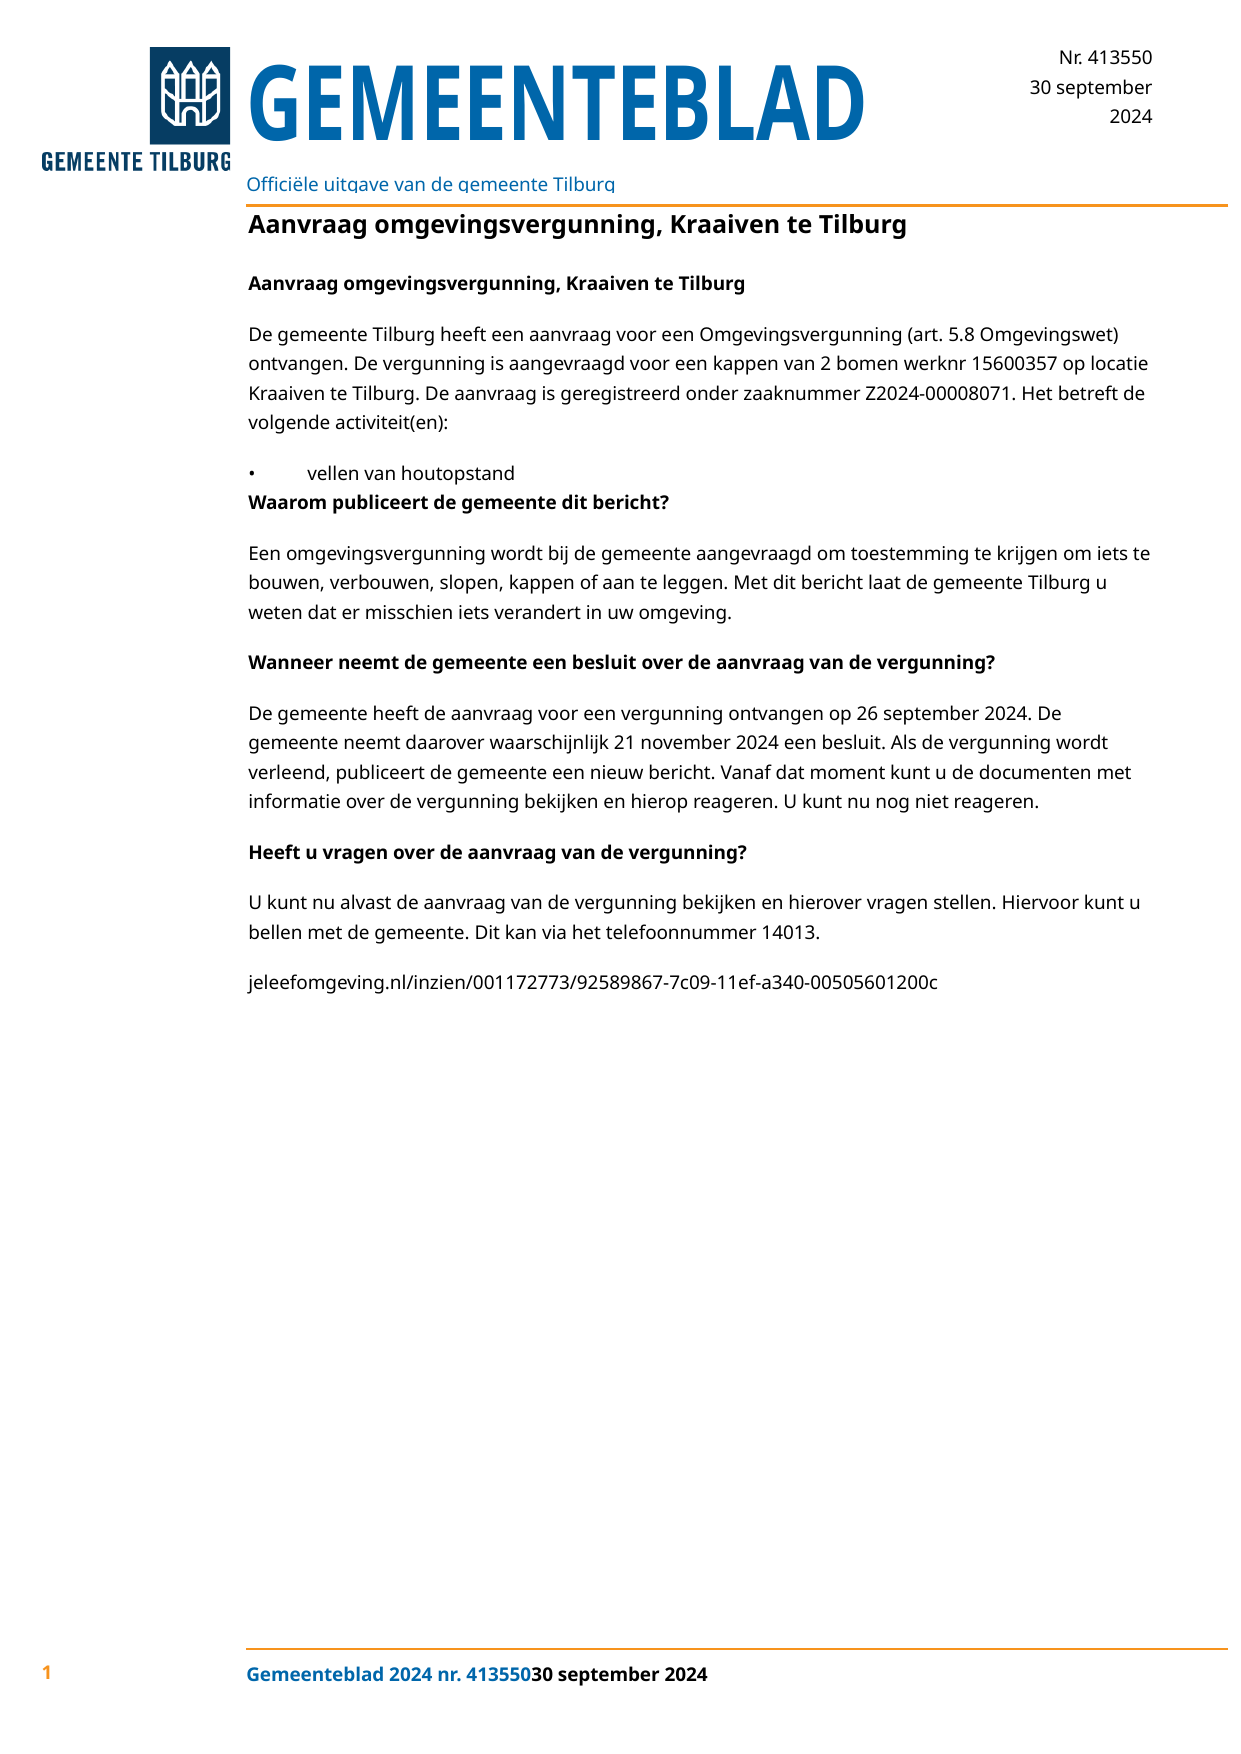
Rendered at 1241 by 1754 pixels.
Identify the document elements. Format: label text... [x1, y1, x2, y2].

text Heeft u vragen over de aanvraag van de vergunning? [248, 839, 1152, 865]
text De gemeente heeft de aanvraag voor een vergunning ontvangen op 26 september 2024. De gemeente neemt daarover waarschijnlijk 21 november 2024 een besluit. Als de vergunning wordt verleend, publiceert de gemeente een nieuw bericht. Vanaf dat moment kunt u de documenten met informatie over de vergunning bekijken en hierop reageren. U kunt nu nog niet reageren. [248, 700, 1152, 814]
picture [41, 47, 231, 172]
list vellen van houtopstand [248, 460, 1152, 486]
text Aanvraag omgevingsvergunning, Kraaiven te Tilburg [248, 270, 1152, 296]
text jeleefomgeving.nl/inzien/001172773/92589867-7c09-11ef-a340-00505601200c [248, 969, 1152, 995]
text Wanneer neemt de gemeente een besluit over de aanvraag van de vergunning? [248, 649, 1152, 675]
text Waarom publiceert de gemeente dit bericht? [248, 489, 1152, 515]
text Een omgevingsvergunning wordt bij de gemeente aangevraagd om toestemming te krijgen om iets te bouwen, verbouwen, slopen, kappen of aan te leggen. Met dit bericht laat de gemeente Tilburg u weten dat er misschien iets verandert in uw omgeving. [248, 540, 1152, 625]
text De gemeente Tilburg heeft een aanvraag voor een Omgevingsvergunning (art. 5.8 Omgevingswet) ontvangen. De vergunning is aangevraagd voor een kappen van 2 bomen werknr 15600357 op locatie Kraaiven te Tilburg. De aanvraag is geregistreerd onder zaaknummer Z2024-00008071. Het betreft de volgende activiteit(en): [248, 321, 1152, 435]
text U kunt nu alvast de aanvraag van de vergunning bekijken en hierover vragen stellen. Hiervoor kunt u bellen met de gemeente. Dit kan via het telefoonnummer 14013. [248, 889, 1152, 945]
text Aanvraag omgevingsvergunning, Kraaiven te Tilburg [248, 207, 1152, 241]
